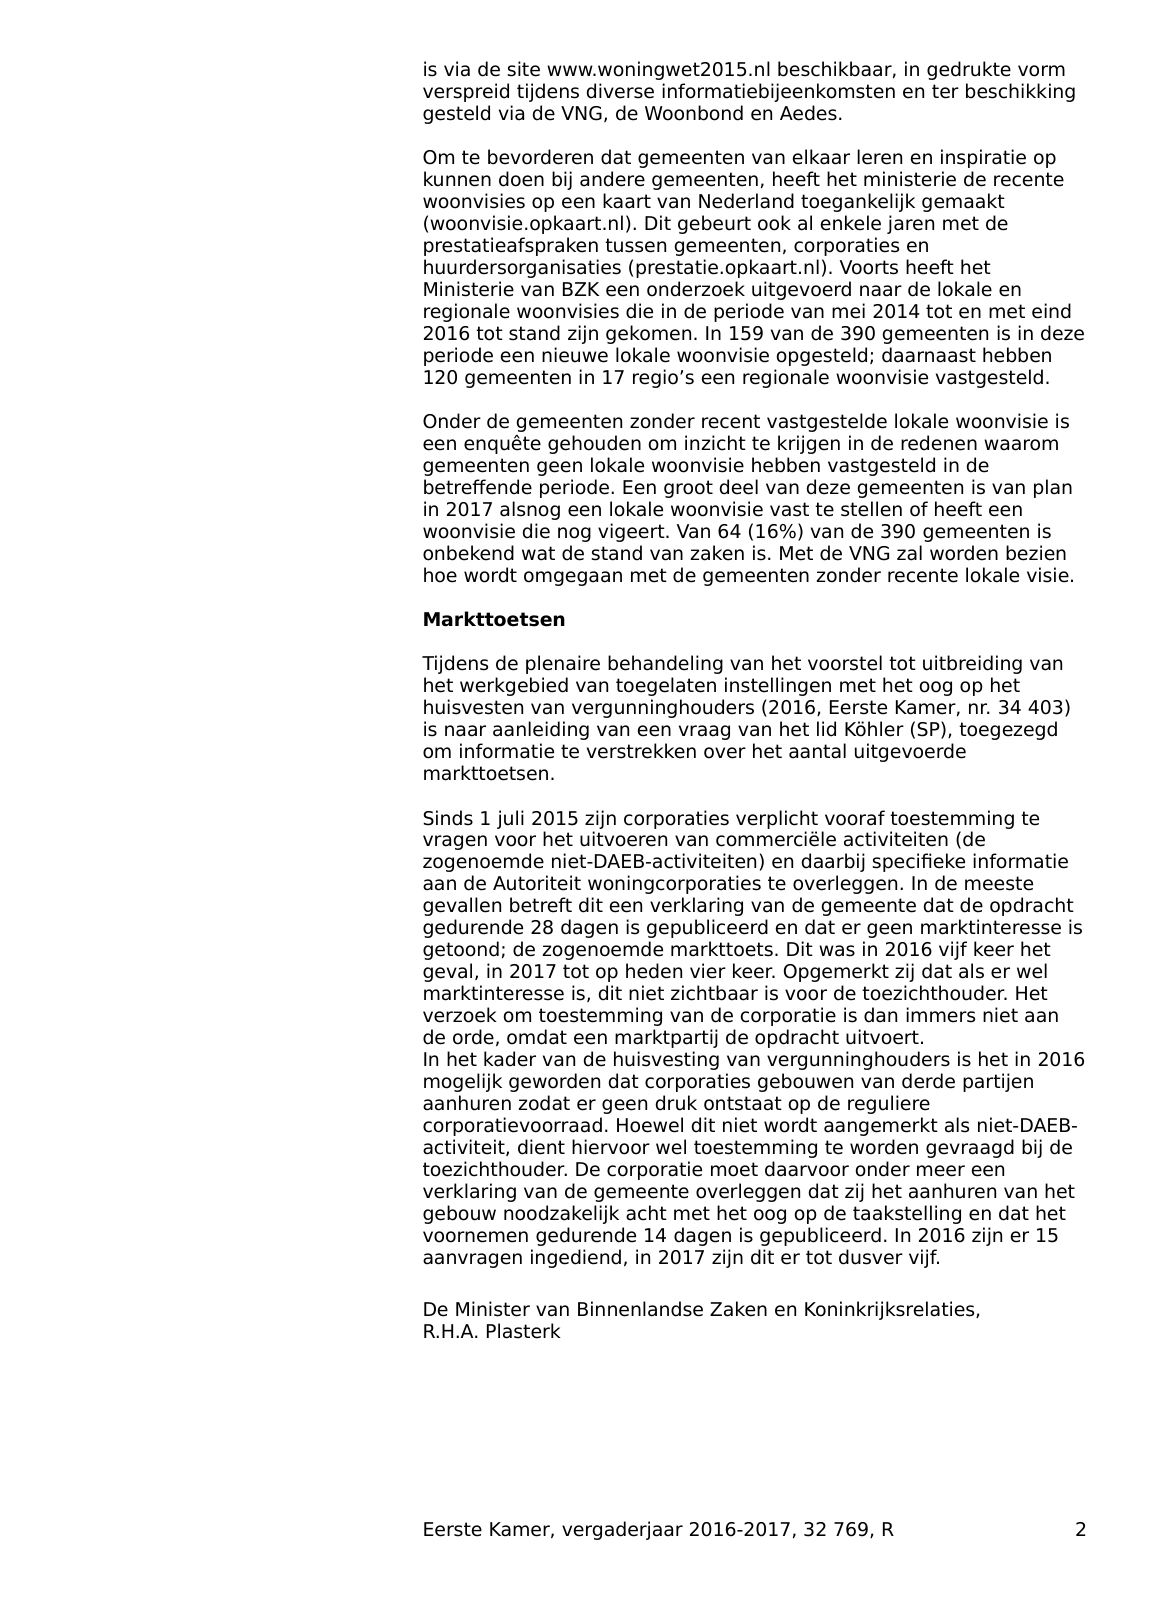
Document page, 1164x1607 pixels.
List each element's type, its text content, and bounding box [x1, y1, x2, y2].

text is via de site www.woningwet2015.nl beschikbaar, in gedrukte vorm verspreid tijdens diverse informatiebijeenkomsten en ter beschikking gesteld via de VNG, de Woonbond en Aedes. [422, 59, 1087, 125]
subtitle Markttoetsen [422, 609, 1087, 631]
text De Minister van Binnenlandse Zaken en Koninkrijksrelaties, R.H.A. Plasterk [422, 1299, 1087, 1343]
text Onder de gemeenten zonder recent vastgestelde lokale woonvisie is een enquête gehouden om inzicht te krijgen in de redenen waarom gemeenten geen lokale woonvisie hebben vastgesteld in de betreffende periode. Een groot deel van deze gemeenten is van plan in 2017 alsnog een lokale woonvisie vast te stellen of heeft een woonvisie die nog vigeert. Van 64 (16%) van de 390 gemeenten is onbekend wat de stand van zaken is. Met de VNG zal worden bezien hoe wordt omgegaan met de gemeenten zonder recente lokale visie. [422, 411, 1087, 587]
text Tijdens de plenaire behandeling van het voorstel tot uitbreiding van het werkgebied van toegelaten instellingen met het oog op het huisvesten van vergunninghouders (2016, Eerste Kamer, nr. 34 403) is naar aanleiding van een vraag van het lid Köhler (SP), toegezegd om informatie te verstrekken over het aantal uitgevoerde markttoetsen. [422, 653, 1087, 785]
text In het kader van de huisvesting van vergunninghouders is het in 2016 mogelijk geworden dat corporaties gebouwen van derde partijen aanhuren zodat er geen druk ontstaat op de reguliere corporatievoorraad. Hoewel dit niet wordt aangemerkt als niet-DAEB-activiteit, dient hiervoor wel toestemming te worden gevraagd bij de toezichthouder. De corporatie moet daarvoor onder meer een verklaring van de gemeente overleggen dat zij het aanhuren van het gebouw noodzakelijk acht met het oog op de taakstelling en dat het voornemen gedurende 14 dagen is gepubliceerd. In 2016 zijn er 15 aanvragen ingediend, in 2017 zijn dit er tot dusver vijf. [422, 1049, 1087, 1269]
text Om te bevorderen dat gemeenten van elkaar leren en inspiratie op kunnen doen bij andere gemeenten, heeft het ministerie de recente woonvisies op een kaart van Nederland toegankelijk gemaakt (woonvisie.opkaart.nl). Dit gebeurt ook al enkele jaren met de prestatieafspraken tussen gemeenten, corporaties en huurdersorganisaties (prestatie.opkaart.nl). Voorts heeft het Ministerie van BZK een onderzoek uitgevoerd naar de lokale en regionale woonvisies die in de periode van mei 2014 tot en met eind 2016 tot stand zijn gekomen. In 159 van de 390 gemeenten is in deze periode een nieuwe lokale woonvisie opgesteld; daarnaast hebben 120 gemeenten in 17 regio’s een regionale woonvisie vastgesteld. [422, 147, 1087, 389]
text Sinds 1 juli 2015 zijn corporaties verplicht vooraf toestemming te vragen voor het uitvoeren van commerciële activiteiten (de zogenoemde niet-DAEB-activiteiten) en daarbij specifieke informatie aan de Autoriteit woningcorporaties te overleggen. In de meeste gevallen betreft dit een verklaring van de gemeente dat de opdracht gedurende 28 dagen is gepubliceerd en dat er geen marktinteresse is getoond; de zogenoemde markttoets. Dit was in 2016 vijf keer het geval, in 2017 tot op heden vier keer. Opgemerkt zij dat als er wel marktinteresse is, dit niet zichtbaar is voor de toezichthouder. Het verzoek om toestemming van de corporatie is dan immers niet aan de orde, omdat een marktpartij de opdracht uitvoert. [422, 807, 1087, 1049]
